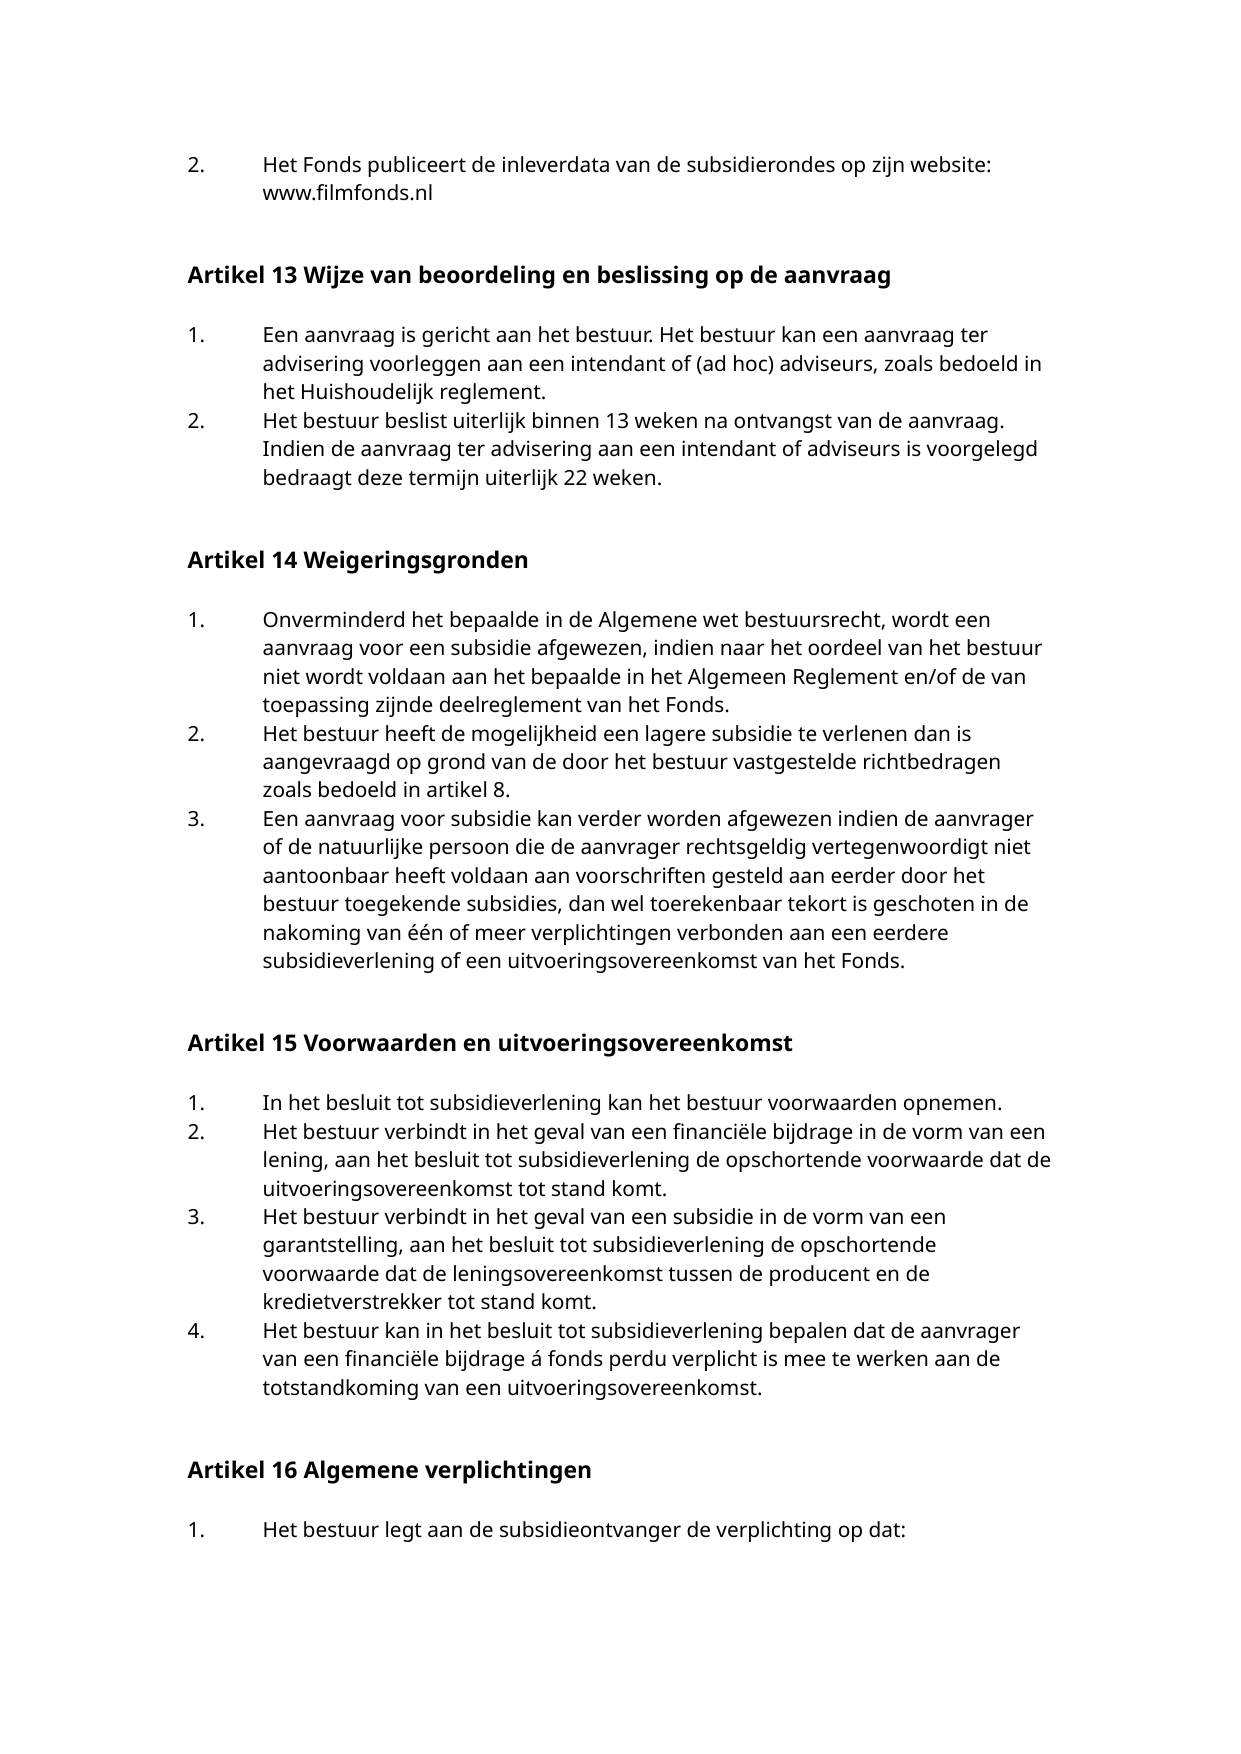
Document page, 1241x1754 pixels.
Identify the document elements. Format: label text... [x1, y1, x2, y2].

list In het besluit tot subsidieverlening kan het bestuur voorwaarden opnemen. [187, 1088, 1053, 1117]
list Het bestuur heeft de mogelijkheid een lagere subsidie te verlenen dan is aangevraagd op grond van de door het bestuur vastgestelde richtbedragen zoals bedoeld in artikel 8. [187, 719, 1053, 804]
subtitle Artikel 14 Weigeringsgronden [187, 544, 1053, 575]
list Een aanvraag voor subsidie kan verder worden afgewezen indien de aanvrager of de natuurlijke persoon die de aanvrager rechtsgeldig vertegenwoordigt niet aantoonbaar heeft voldaan aan voorschriften gesteld aan eerder door het bestuur toegekende subsidies, dan wel toerekenbaar tekort is geschoten in de nakoming van één of meer verplichtingen verbonden aan een eerdere subsidieverlening of een uitvoeringsovereenkomst van het Fonds. [187, 804, 1053, 975]
subtitle Artikel 13 Wijze van beoordeling en beslissing op de aanvraag [187, 259, 1053, 291]
list Het bestuur verbindt in het geval van een subsidie in de vorm van een garantstelling, aan het besluit tot subsidieverlening de opschortende voorwaarde dat de leningsovereenkomst tussen de producent en de kredietverstrekker tot stand komt. [187, 1202, 1053, 1316]
list Onverminderd het bepaalde in de Algemene wet bestuursrecht, wordt een aanvraag voor een subsidie afgewezen, indien naar het oordeel van het bestuur niet wordt voldaan aan het bepaalde in het Algemeen Reglement en/of de van toepassing zijnde deelreglement van het Fonds. [187, 605, 1053, 719]
list Het bestuur kan in het besluit tot subsidieverlening bepalen dat de aanvrager van een financiële bijdrage á fonds perdu verplicht is mee te werken aan de totstandkoming van een uitvoeringsovereenkomst. [187, 1316, 1053, 1401]
list Het bestuur verbindt in het geval van een financiële bijdrage in de vorm van een lening, aan het besluit tot subsidieverlening de opschortende voorwaarde dat de uitvoeringsovereenkomst tot stand komt. [187, 1117, 1053, 1202]
list Het bestuur legt aan de subsidieontvanger de verplichting op dat: [187, 1515, 1053, 1543]
list Een aanvraag is gericht aan het bestuur. Het bestuur kan een aanvraag ter advisering voorleggen aan een intendant of (ad hoc) adviseurs, zoals bedoeld in het Huishoudelijk reglement. [187, 321, 1053, 406]
subtitle Artikel 16 Algemene verplichtingen [187, 1454, 1053, 1485]
list Het Fonds publiceert de inleverdata van de subsidierondes op zijn website: www.filmfonds.nl [187, 150, 1053, 207]
subtitle Artikel 15 Voorwaarden en uitvoeringsovereenkomst [187, 1027, 1053, 1058]
list Het bestuur beslist uiterlijk binnen 13 weken na ontvangst van de aanvraag. Indien de aanvraag ter advisering aan een intendant of adviseurs is voorgelegd bedraagt deze termijn uiterlijk 22 weken. [187, 406, 1053, 491]
